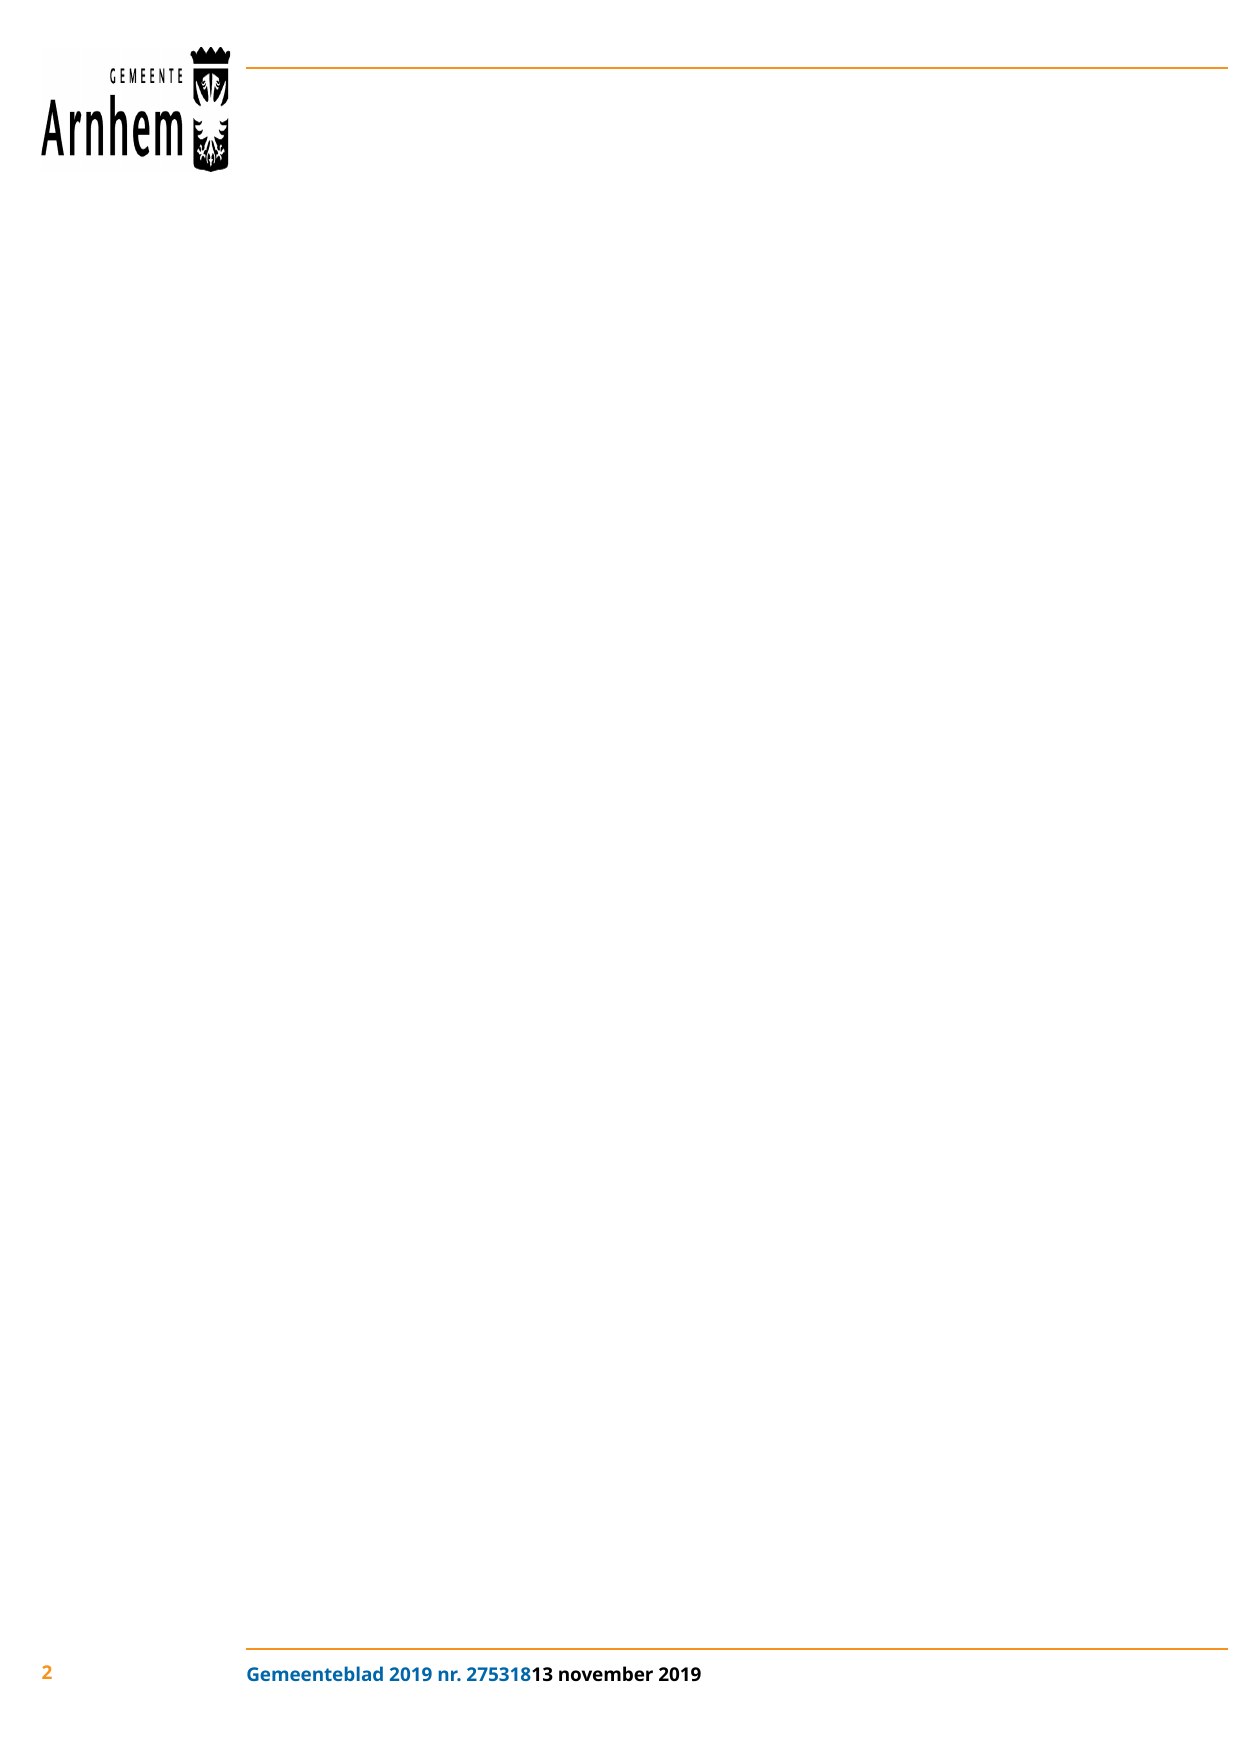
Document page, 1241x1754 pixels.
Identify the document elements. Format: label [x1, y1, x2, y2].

picture [41, 47, 231, 172]
